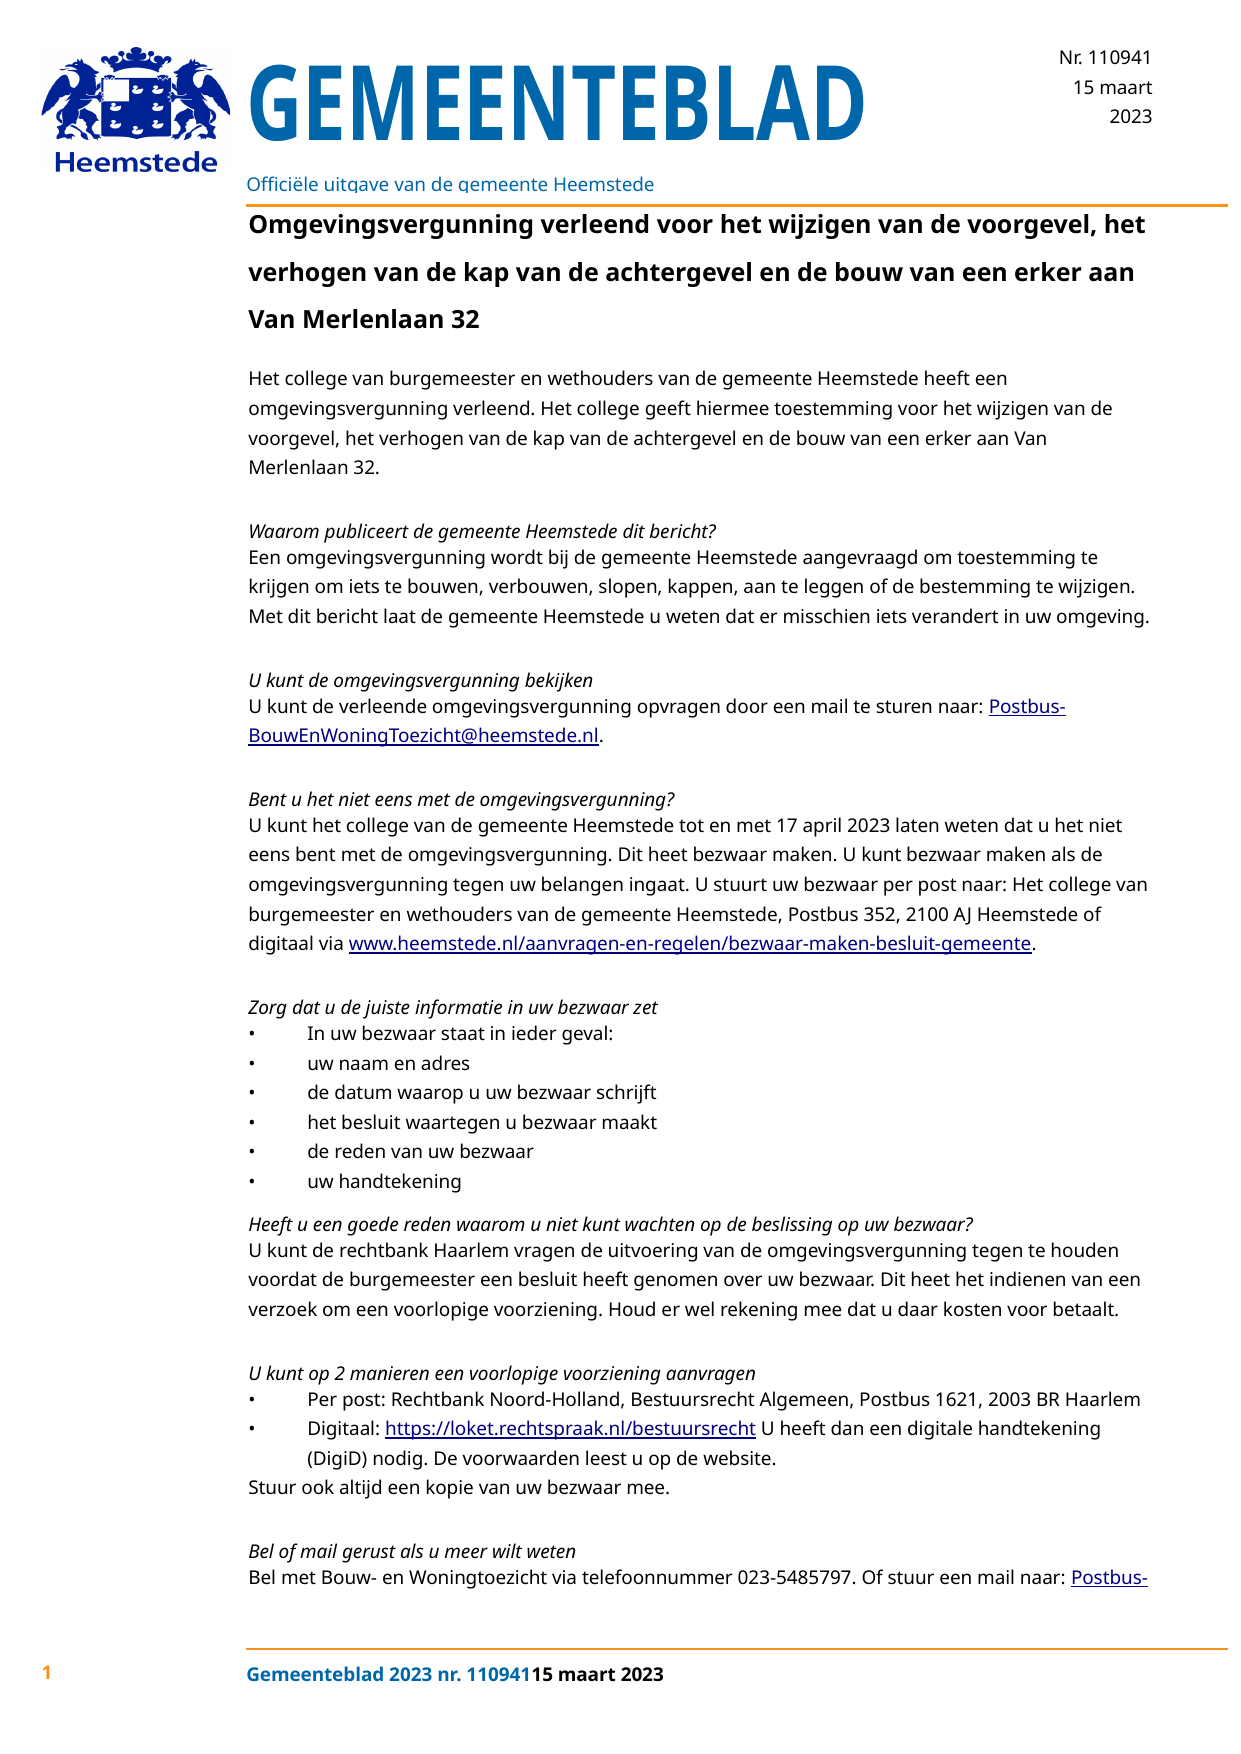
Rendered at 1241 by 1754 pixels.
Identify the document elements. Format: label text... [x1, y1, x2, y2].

list uw handtekening [248, 1168, 1152, 1194]
text Bel met Bouw- en Woningtoezicht via telefoonnummer 023-5485797. Of stuur een mail naar: Postbus- [248, 1564, 1152, 1590]
list uw naam en adres [248, 1050, 1152, 1075]
text U kunt de rechtbank Haarlem vragen de uitvoering van de omgevingsvergunning tegen te houden voordat de burgemeester een besluit heeft genomen over uw bezwaar. Dit heet het indienen van een verzoek om een voorlopige voorziening. Houd er wel rekening mee dat u daar kosten voor betaalt. [248, 1237, 1152, 1322]
text Waarom publiceert de gemeente Heemstede dit bericht? [248, 518, 1152, 544]
text Bent u het niet eens met de omgevingsvergunning? [248, 786, 1152, 812]
text Stuur ook altijd een kopie van uw bezwaar mee. [248, 1474, 1152, 1500]
text Omgevingsvergunning verleend voor het wijzigen van de voorgevel, het verhogen van de kap van de achtergevel en de bouw van een erker aan Van Merlenlaan 32 [248, 207, 1152, 336]
text Heeft u een goede reden waarom u niet kunt wachten op de beslissing op uw bezwaar? [248, 1211, 1152, 1237]
list In uw bezwaar staat in ieder geval: [248, 1020, 1152, 1046]
text U kunt de verleende omgevingsvergunning opvragen door een mail te sturen naar: Postbus-BouwEnWoningToezicht@heemstede.nl. [248, 693, 1152, 748]
text Zorg dat u de juiste informatie in uw bezwaar zet [248, 994, 1152, 1020]
list de reden van uw bezwaar [248, 1138, 1152, 1164]
text U kunt de omgevingsvergunning bekijken [248, 667, 1152, 693]
text Het college van burgemeester en wethouders van de gemeente Heemstede heeft een omgevingsvergunning verleend. Het college geeft hiermee toestemming voor het wijzigen van de voorgevel, het verhogen van de kap van de achtergevel en de bouw van een erker aan Van Merlenlaan 32. [248, 366, 1152, 480]
picture [41, 47, 231, 172]
text Een omgevingsvergunning wordt bij de gemeente Heemstede aangevraagd om toestemming te krijgen om iets te bouwen, verbouwen, slopen, kappen, aan te leggen of de bestemming te wijzigen. Met dit bericht laat de gemeente Heemstede u weten dat er misschien iets verandert in uw omgeving. [248, 544, 1152, 629]
text Bel of mail gerust als u meer wilt weten [248, 1538, 1152, 1564]
list de datum waarop u uw bezwaar schrijft [248, 1079, 1152, 1105]
list Digitaal: https://loket.rechtspraak.nl/bestuursrecht U heeft dan een digitale handtekening (DigiD) nodig. De voorwaarden leest u op de website. [248, 1415, 1152, 1471]
text U kunt op 2 manieren een voorlopige voorziening aanvragen [248, 1360, 1152, 1386]
list het besluit waartegen u bezwaar maakt [248, 1109, 1152, 1134]
list Per post: Rechtbank Noord-Holland, Bestuursrecht Algemeen, Postbus 1621, 2003 BR Haarlem [248, 1386, 1152, 1411]
text U kunt het college van de gemeente Heemstede tot en met 17 april 2023 laten weten dat u het niet eens bent met de omgevingsvergunning. Dit heet bezwaar maken. U kunt bezwaar maken als de omgevingsvergunning tegen uw belangen ingaat. U stuurt uw bezwaar per post naar: Het college van burgemeester en wethouders van de gemeente Heemstede, Postbus 352, 2100 AJ Heemstede of digitaal via www.heemstede.nl/aanvragen-en-regelen/bezwaar-maken-besluit-gemeente. [248, 812, 1152, 956]
